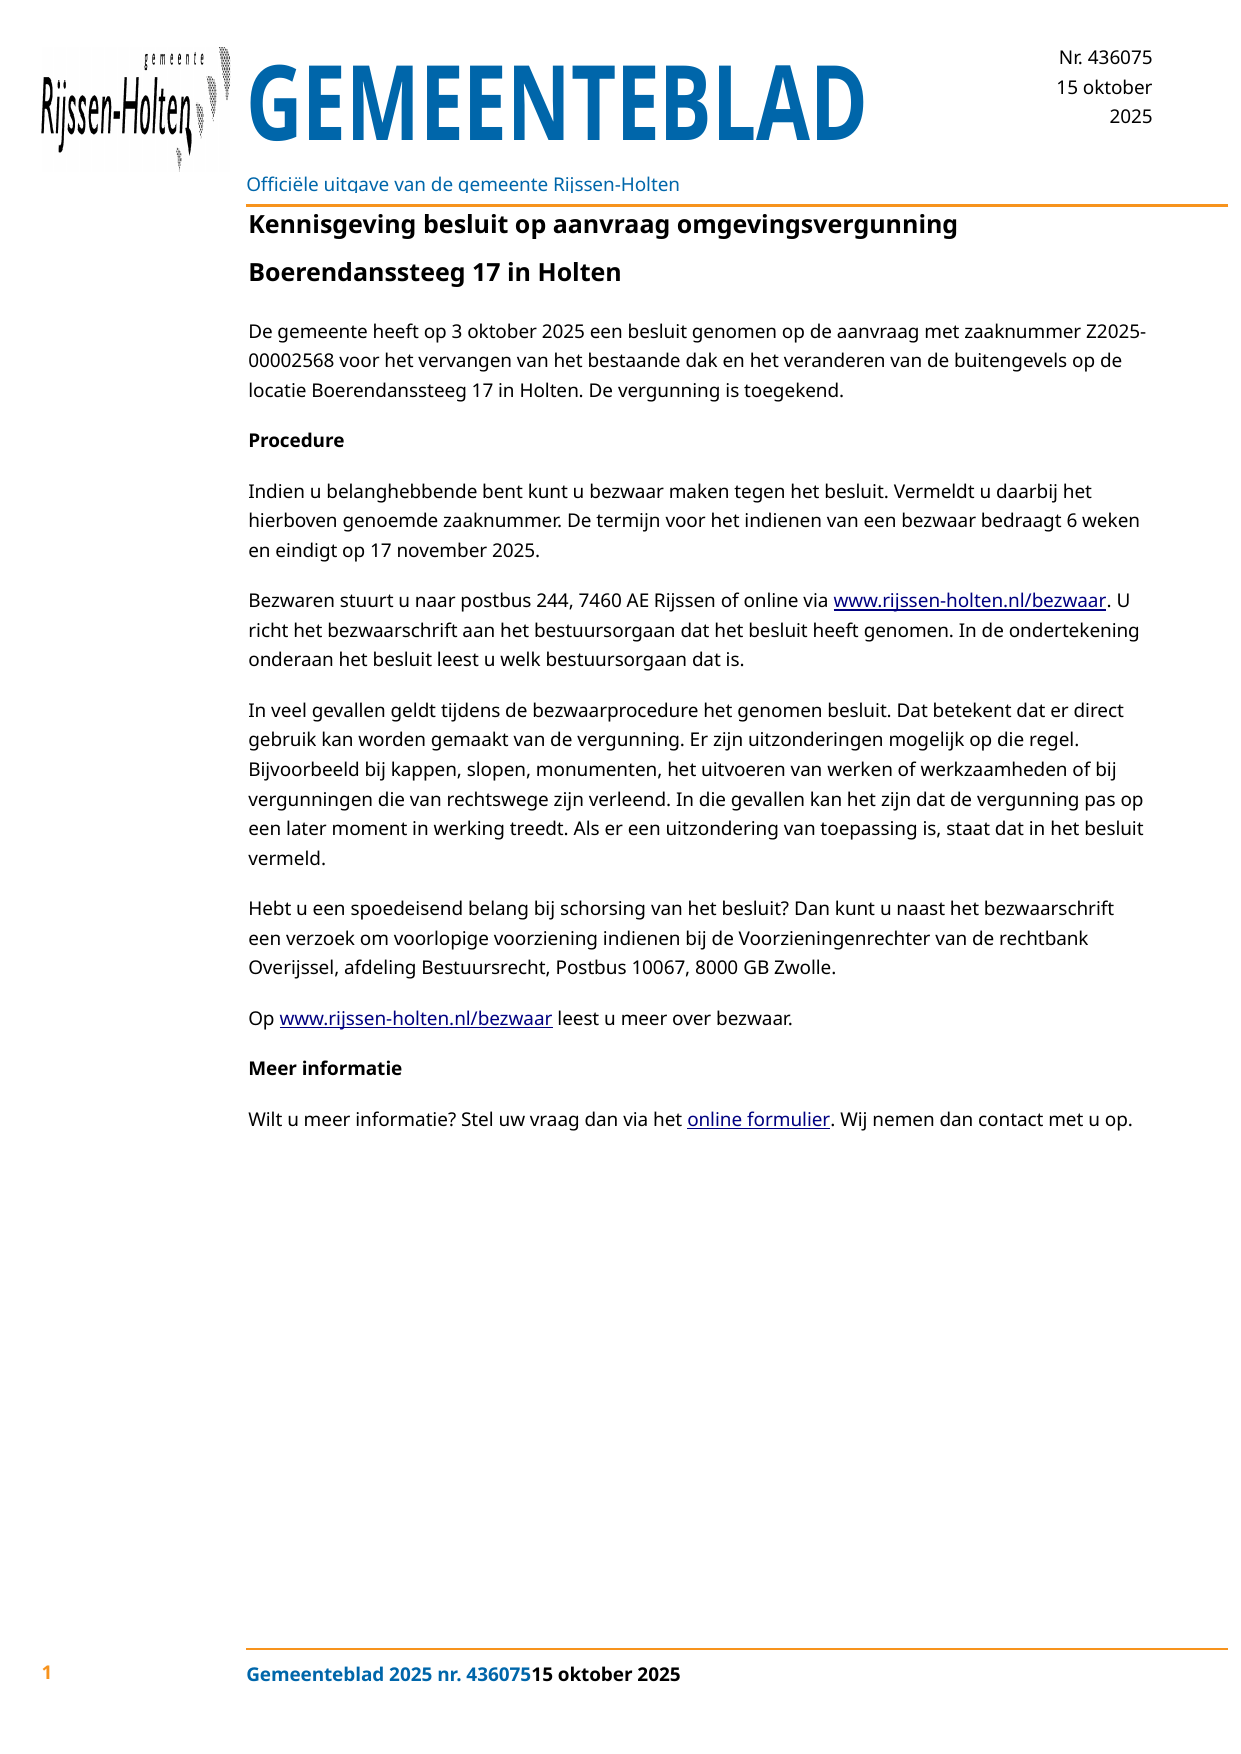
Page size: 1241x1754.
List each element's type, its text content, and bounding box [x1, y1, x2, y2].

text Indien u belanghebbende bent kunt u bezwaar maken tegen het besluit. Vermeldt u daarbij het hierboven genoemde zaaknummer. De termijn voor het indienen van een bezwaar bedraagt 6 weken en eindigt op 17 november 2025. [248, 478, 1152, 563]
text In veel gevallen geldt tijdens de bezwaarprocedure het genomen besluit. Dat betekent dat er direct gebruik kan worden gemaakt van de vergunning. Er zijn uitzonderingen mogelijk op die regel. Bijvoorbeeld bij kappen, slopen, monumenten, het uitvoeren van werken of werkzaamheden of bij vergunningen die van rechtswege zijn verleend. In die gevallen kan het zijn dat de vergunning pas op een later moment in werking treedt. Als er een uitzondering van toepassing is, staat dat in het besluit vermeld. [248, 697, 1152, 871]
picture [41, 47, 231, 172]
text Meer informatie [248, 1055, 1152, 1081]
text Bezwaren stuurt u naar postbus 244, 7460 AE Rijssen of online via www.rijssen-holten.nl/bezwaar. U richt het bezwaarschrift aan het bestuursorgaan dat het besluit heeft genomen. In de ondertekening onderaan het besluit leest u welk bestuursorgaan dat is. [248, 587, 1152, 672]
text Kennisgeving besluit op aanvraag omgevingsvergunning Boerendanssteeg 17 in Holten [248, 207, 1152, 288]
text Hebt u een spoedeisend belang bij schorsing van het besluit? Dan kunt u naast het bezwaarschrift een verzoek om voorlopige voorziening indienen bij de Voorzieningenrechter van de rechtbank Overijssel, afdeling Bestuursrecht, Postbus 10067, 8000 GB Zwolle. [248, 895, 1152, 980]
text Procedure [248, 427, 1152, 453]
text Op www.rijssen-holten.nl/bezwaar leest u meer over bezwaar. [248, 1005, 1152, 1031]
text De gemeente heeft op 3 oktober 2025 een besluit genomen op de aanvraag met zaaknummer Z2025-00002568 voor het vervangen van het bestaande dak en het veranderen van de buitengevels op de locatie Boerendanssteeg 17 in Holten. De vergunning is toegekend. [248, 318, 1152, 403]
text Wilt u meer informatie? Stel uw vraag dan via het online formulier. Wij nemen dan contact met u op. [248, 1106, 1152, 1132]
